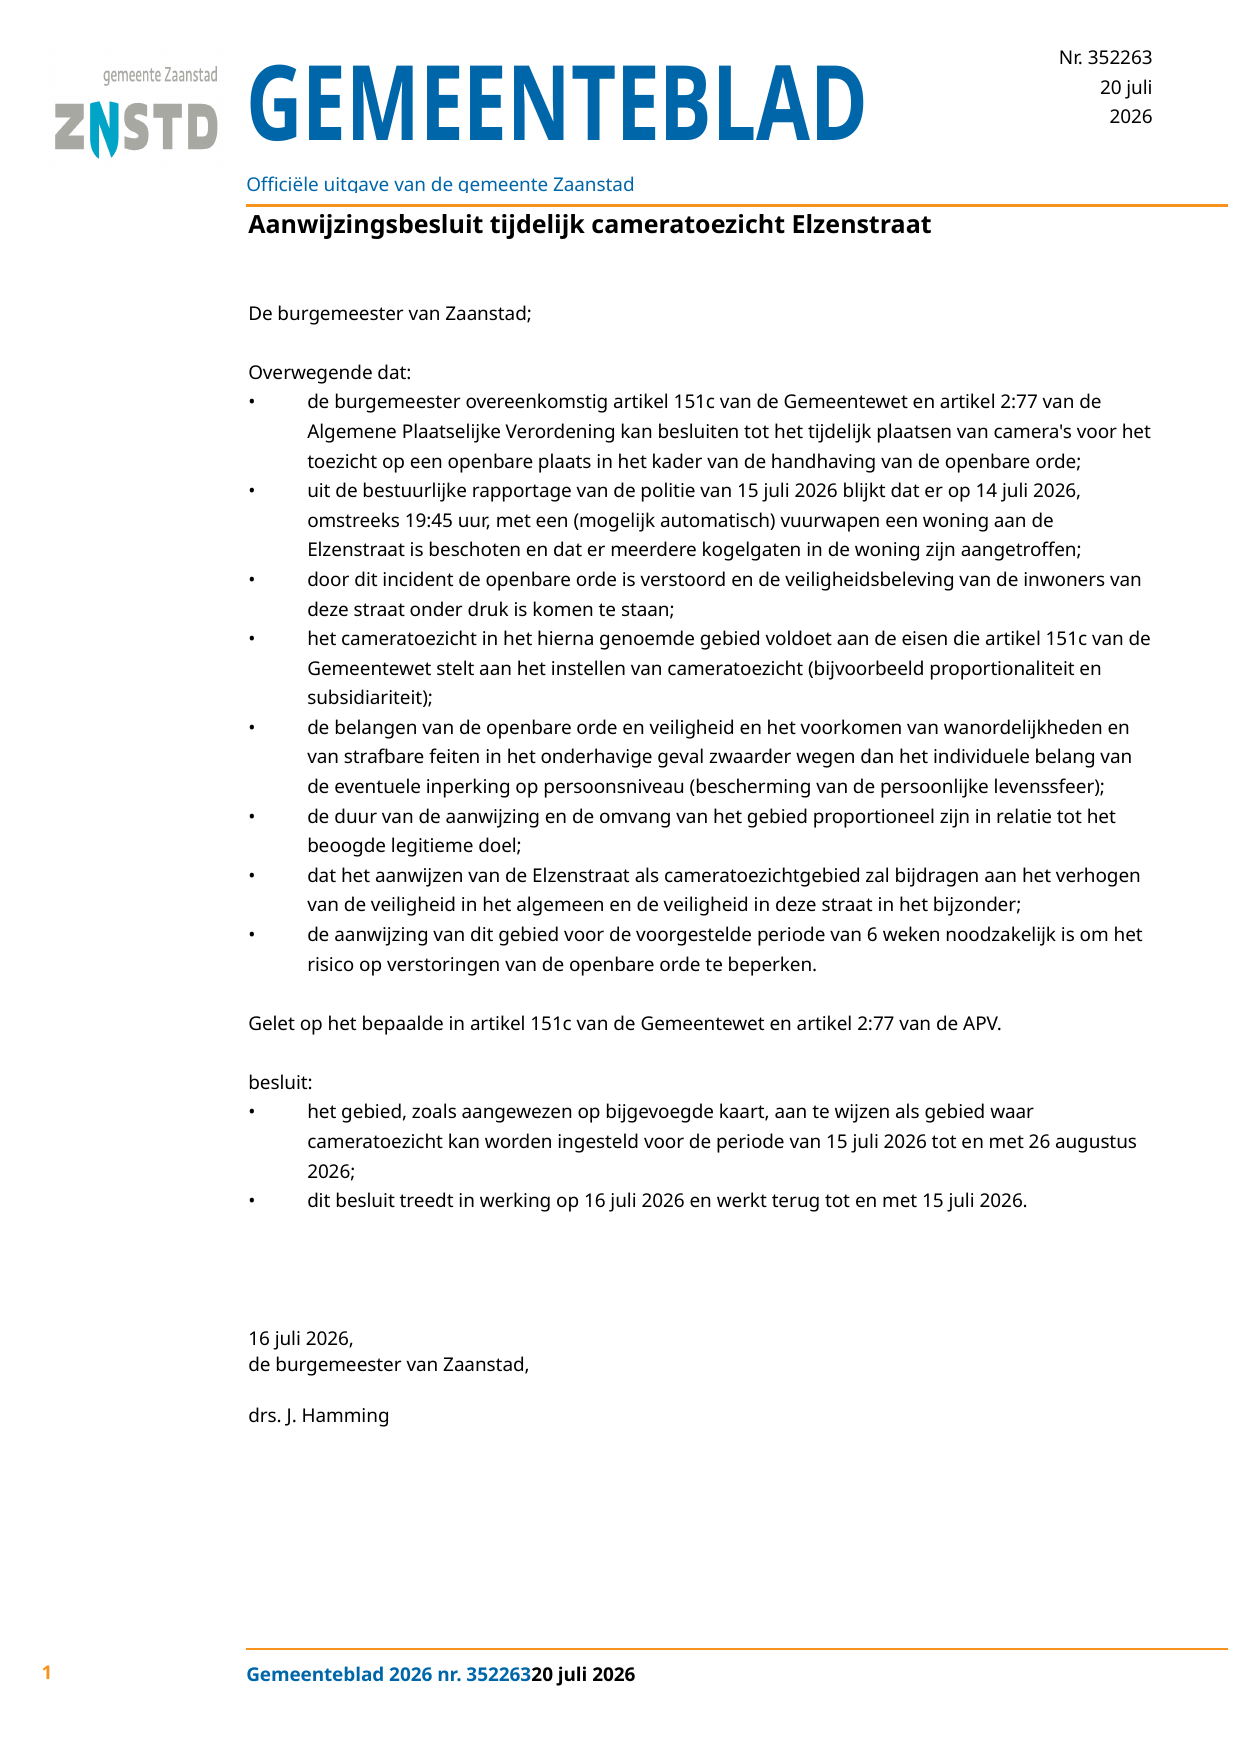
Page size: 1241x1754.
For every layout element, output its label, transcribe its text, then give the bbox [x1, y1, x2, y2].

text Gelet op het bepaalde in artikel 151c van de Gemeentewet en artikel 2:77 van de APV. [248, 1010, 1152, 1036]
text Overwegende dat: [248, 359, 1152, 385]
list uit de bestuurlijke rapportage van de politie van 15 juli 2026 blijkt dat er op 14 juli 2026, omstreeks 19:45 uur, met een (mogelijk automatisch) vuurwapen een woning aan de Elzenstraat is beschoten en dat er meerdere kogelgaten in de woning zijn aangetroffen; [248, 477, 1152, 562]
list dat het aanwijzen van de Elzenstraat als cameratoezichtgebied zal bijdragen aan het verhogen van de veiligheid in het algemeen en de veiligheid in deze straat in het bijzonder; [248, 862, 1152, 917]
list het cameratoezicht in het hierna genoemde gebied voldoet aan de eisen die artikel 151c van de Gemeentewet stelt aan het instellen van cameratoezicht (bijvoorbeeld proportionaliteit en subsidiariteit); [248, 625, 1152, 710]
list de belangen van de openbare orde en veiligheid en het voorkomen van wanordelijkheden en van strafbare feiten in het onderhavige geval zwaarder wegen dan het individuele belang van de eventuele inperking op persoonsniveau (bescherming van de persoonlijke levenssfeer); [248, 714, 1152, 799]
text drs. J. Hamming [248, 1403, 1152, 1428]
list het gebied, zoals aangewezen op bijgevoegde kaart, aan te wijzen als gebied waar cameratoezicht kan worden ingesteld voor de periode van 15 juli 2026 tot en met 26 augustus 2026; [248, 1099, 1152, 1183]
list dit besluit treedt in werking op 16 juli 2026 en werkt terug tot en met 15 juli 2026. [248, 1187, 1152, 1213]
list de duur van de aanwijzing en de omvang van het gebied proportioneel zijn in relatie tot het beoogde legitieme doel; [248, 803, 1152, 858]
picture [41, 47, 231, 172]
text De burgemeester van Zaanstad; [248, 300, 1152, 326]
list de burgemeester overeenkomstig artikel 151c van de Gemeentewet en artikel 2:77 van de Algemene Plaatselijke Verordening kan besluiten tot het tijdelijk plaatsen van camera's voor het toezicht op een openbare plaats in het kader van de handhaving van de openbare orde; [248, 389, 1152, 473]
text de burgemeester van Zaanstad, [248, 1351, 1152, 1377]
text besluit: [248, 1069, 1152, 1095]
list de aanwijzing van dit gebied voor de voorgestelde periode van 6 weken noodzakelijk is om het risico op verstoringen van de openbare orde te beperken. [248, 921, 1152, 976]
list door dit incident de openbare orde is verstoord en de veiligheidsbeleving van de inwoners van deze straat onder druk is komen te staan; [248, 566, 1152, 621]
text Aanwijzingsbesluit tijdelijk cameratoezicht Elzenstraat [248, 207, 1152, 241]
text 16 juli 2026, [248, 1325, 1152, 1351]
